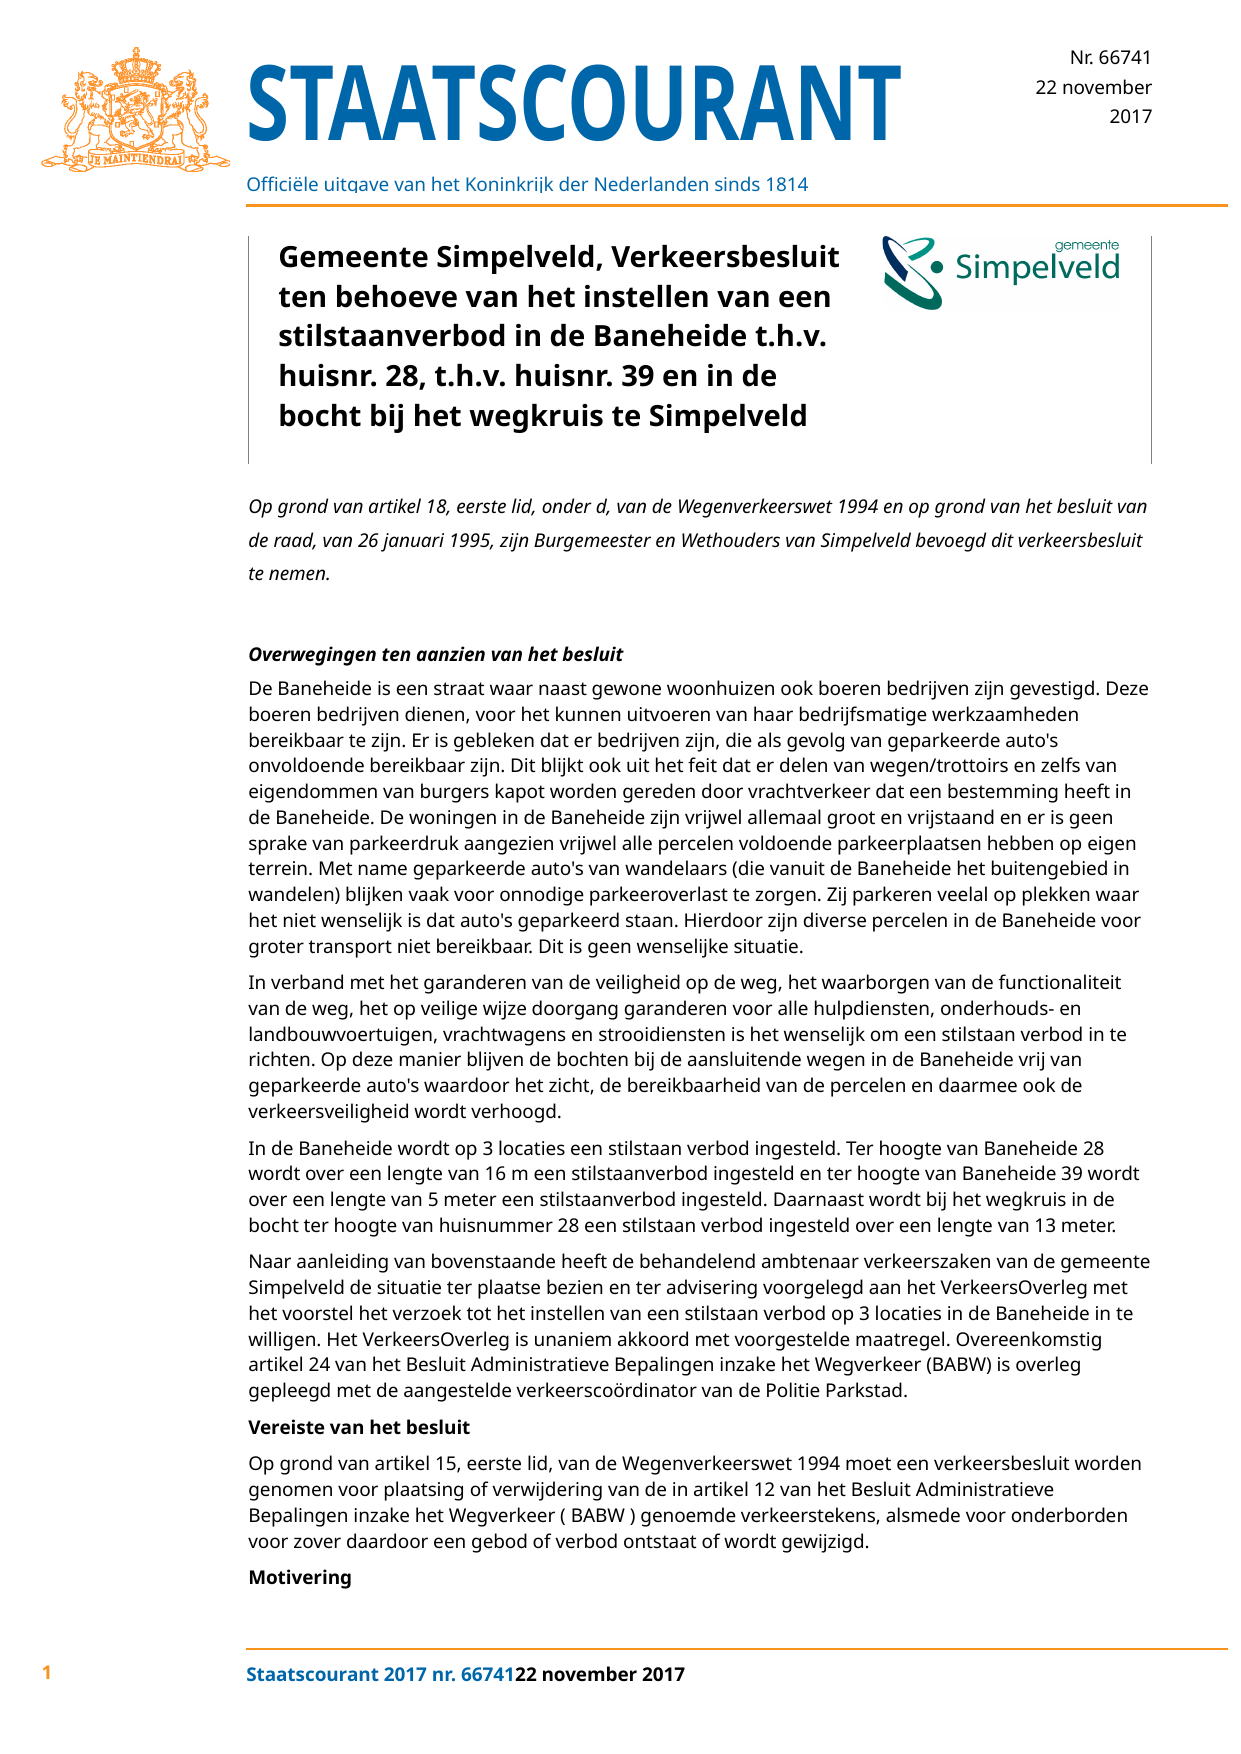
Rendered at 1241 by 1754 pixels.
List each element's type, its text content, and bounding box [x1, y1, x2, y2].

table_header [1119, 236, 1151, 309]
table_header [850, 236, 882, 309]
text In verband met het garanderen van de veiligheid op de weg, het waarborgen van de functionaliteit van de weg, het op veilige wijze doorgang garanderen voor alle hulpdiensten, onderhouds- en landbouwvoertuigen, vrachtwagens en strooidiensten is het wenselijk om een stilstaan verbod in te richten. Op deze manier blijven de bochten bij de aansluitende wegen in de Baneheide vrij van geparkeerde auto's waardoor het zicht, de bereikbaarheid van de percelen en daarmee ook de verkeersveiligheid wordt verhoogd. [248, 969, 1152, 1124]
text Op grond van artikel 15, eerste lid, van de Wegenverkeerswet 1994 moet een verkeersbesluit worden genomen voor plaatsing of verwijdering van de in artikel 12 van het Besluit Administratieve Bepalingen inzake het Wegverkeer ( BABW ) genoemde verkeerstekens, alsmede voor onderborden voor zover daardoor een gebod of verbod ontstaat of wordt gewijzigd. [248, 1451, 1152, 1553]
text In de Baneheide wordt op 3 locaties een stilstaan verbod ingesteld. Ter hoogte van Baneheide 28 wordt over een lengte van 16 m een stilstaanverbod ingesteld en ter hoogte van Baneheide 39 wordt over een lengte van 5 meter een stilstaanverbod ingesteld. Daarnaast wordt bij het wegkruis in de bocht ter hoogte van huisnummer 28 een stilstaan verbod ingesteld over een lengte van 13 meter. [248, 1135, 1152, 1238]
text Op grond van artikel 18, eerste lid, onder d, van de Wegenverkeerswet 1994 en op grond van het besluit van de raad, van 26 januari 1995, zijn Burgemeester en Wethouders van Simpelveld bevoegd dit verkeersbesluit te nemen. [248, 493, 1152, 586]
text Vereiste van het besluit [248, 1414, 1152, 1440]
text Motivering [248, 1564, 1152, 1590]
text De Baneheide is een straat waar naast gewone woonhuizen ook boeren bedrijven zijn gevestigd. Deze boeren bedrijven dienen, voor het kunnen uitvoeren van haar bedrijfsmatige werkzaamheden bereikbaar te zijn. Er is gebleken dat er bedrijven zijn, die als gevolg van geparkeerde auto's onvoldoende bereikbaar zijn. Dit blijkt ook uit het feit dat er delen van wegen/trottoirs en zelfs van eigendommen van burgers kapot worden gereden door vrachtverkeer dat een bestemming heeft in de Baneheide. De woningen in de Baneheide zijn vrijwel allemaal groot en vrijstaand en er is geen sprake van parkeerdruk aangezien vrijwel alle percelen voldoende parkeerplaatsen hebben op eigen terrein. Met name geparkeerde auto's van wandelaars (die vanuit de Baneheide het buitengebied in wandelen) blijken vaak voor onnodige parkeeroverlast te zorgen. Zij parkeren veelal op plekken waar het niet wenselijk is dat auto's geparkeerd staan. Hierdoor zijn diverse percelen in de Baneheide voor groter transport niet bereikbaar. Dit is geen wenselijke situatie. [248, 676, 1152, 958]
text Naar aanleiding van bovenstaande heeft de behandelend ambtenaar verkeerszaken van de gemeente Simpelveld de situatie ter plaatse bezien en ter advisering voorgelegd aan het VerkeersOverleg met het voorstel het verzoek tot het instellen van een stilstaan verbod op 3 locaties in de Baneheide in te willigen. Het VerkeersOverleg is unaniem akkoord met voorgestelde maatregel. Overeenkomstig artikel 24 van het Besluit Administratieve Bepalingen inzake het Wegverkeer (BABW) is overleg gepleegd met de aangestelde verkeerscoördinator van de Politie Parkstad. [248, 1249, 1152, 1403]
table_header [850, 310, 1151, 464]
picture [41, 47, 231, 172]
text Overwegingen ten aanzien van het besluit [248, 641, 1152, 667]
picture [882, 236, 1119, 310]
table_header Gemeente Simpelveld, Verkeersbesluit ten behoeve van het instellen van een stilstaanverbod in de Baneheide t.h.v. huisnr. 28, t.h.v. huisnr. 39 en in de bocht bij het wegkruis te Simpelveld [249, 236, 850, 464]
